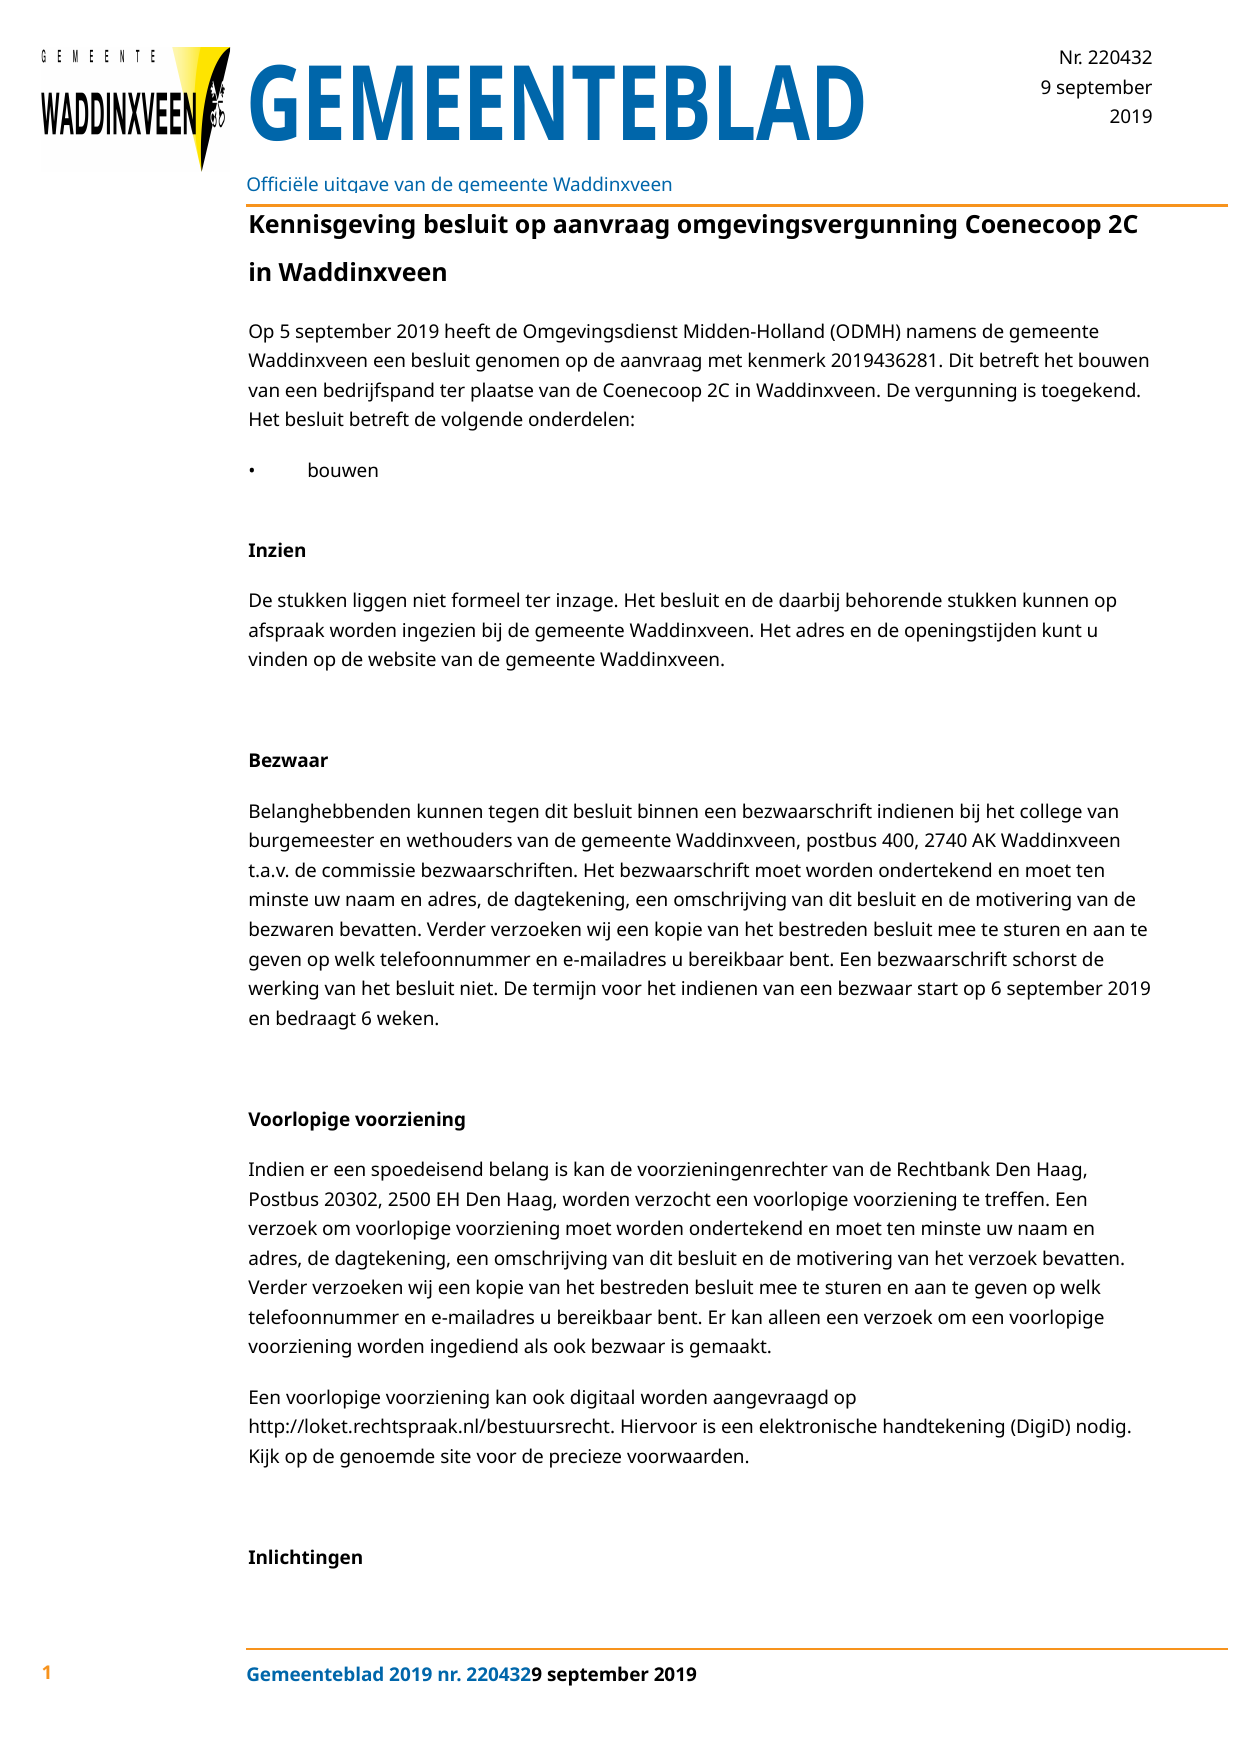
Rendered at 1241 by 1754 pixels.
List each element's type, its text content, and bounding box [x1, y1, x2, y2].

text Voorlopige voorziening [248, 1106, 1152, 1132]
list bouwen [248, 457, 1152, 483]
text Belanghebbenden kunnen tegen dit besluit binnen een bezwaarschrift indienen bij het college van burgemeester en wethouders van de gemeente Waddinxveen, postbus 400, 2740 AK Waddinxveen t.a.v. de commissie bezwaarschriften. Het bezwaarschrift moet worden ondertekend en moet ten minste uw naam en adres, de dagtekening, een omschrijving van dit besluit en de motivering van de bezwaren bevatten. Verder verzoeken wij een kopie van het bestreden besluit mee te sturen en aan te geven op welk telefoonnummer en e-mailadres u bereikbaar bent. Een bezwaarschrift schorst de werking van het besluit niet. De termijn voor het indienen van een bezwaar start op 6 september 2019 en bedraagt 6 weken. [248, 798, 1152, 1031]
text Inzien [248, 537, 1152, 563]
text Een voorlopige voorziening kan ook digitaal worden aangevraagd op http://loket.rechtspraak.nl/bestuursrecht. Hiervoor is een elektronische handtekening (DigiD) nodig. Kijk op de genoemde site voor de precieze voorwaarden. [248, 1384, 1152, 1469]
text Kennisgeving besluit op aanvraag omgevingsvergunning Coenecoop 2C in Waddinxveen [248, 207, 1152, 288]
text Op 5 september 2019 heeft de Omgevingsdienst Midden-Holland (ODMH) namens de gemeente Waddinxveen een besluit genomen op de aanvraag met kenmerk 2019436281. Dit betreft het bouwen van een bedrijfspand ter plaatse van de Coenecoop 2C in Waddinxveen. De vergunning is toegekend. Het besluit betreft de volgende onderdelen: [248, 318, 1152, 432]
text De stukken liggen niet formeel ter inzage. Het besluit en de daarbij behorende stukken kunnen op afspraak worden ingezien bij de gemeente Waddinxveen. Het adres en de openingstijden kunt u vinden op de website van de gemeente Waddinxveen. [248, 587, 1152, 672]
text Indien er een spoedeisend belang is kan de voorzieningenrechter van de Rechtbank Den Haag, Postbus 20302, 2500 EH Den Haag, worden verzocht een voorlopige voorziening te treffen. Een verzoek om voorlopige voorziening moet worden ondertekend en moet ten minste uw naam en adres, de dagtekening, een omschrijving van dit besluit en de motivering van het verzoek bevatten. Verder verzoeken wij een kopie van het bestreden besluit mee te sturen en aan te geven op welk telefoonnummer en e-mailadres u bereikbaar bent. Er kan alleen een verzoek om een voorlopige voorziening worden ingediend als ook bezwaar is gemaakt. [248, 1156, 1152, 1359]
text Inlichtingen [248, 1544, 1152, 1570]
text Bezwaar [248, 747, 1152, 773]
picture [41, 47, 231, 172]
